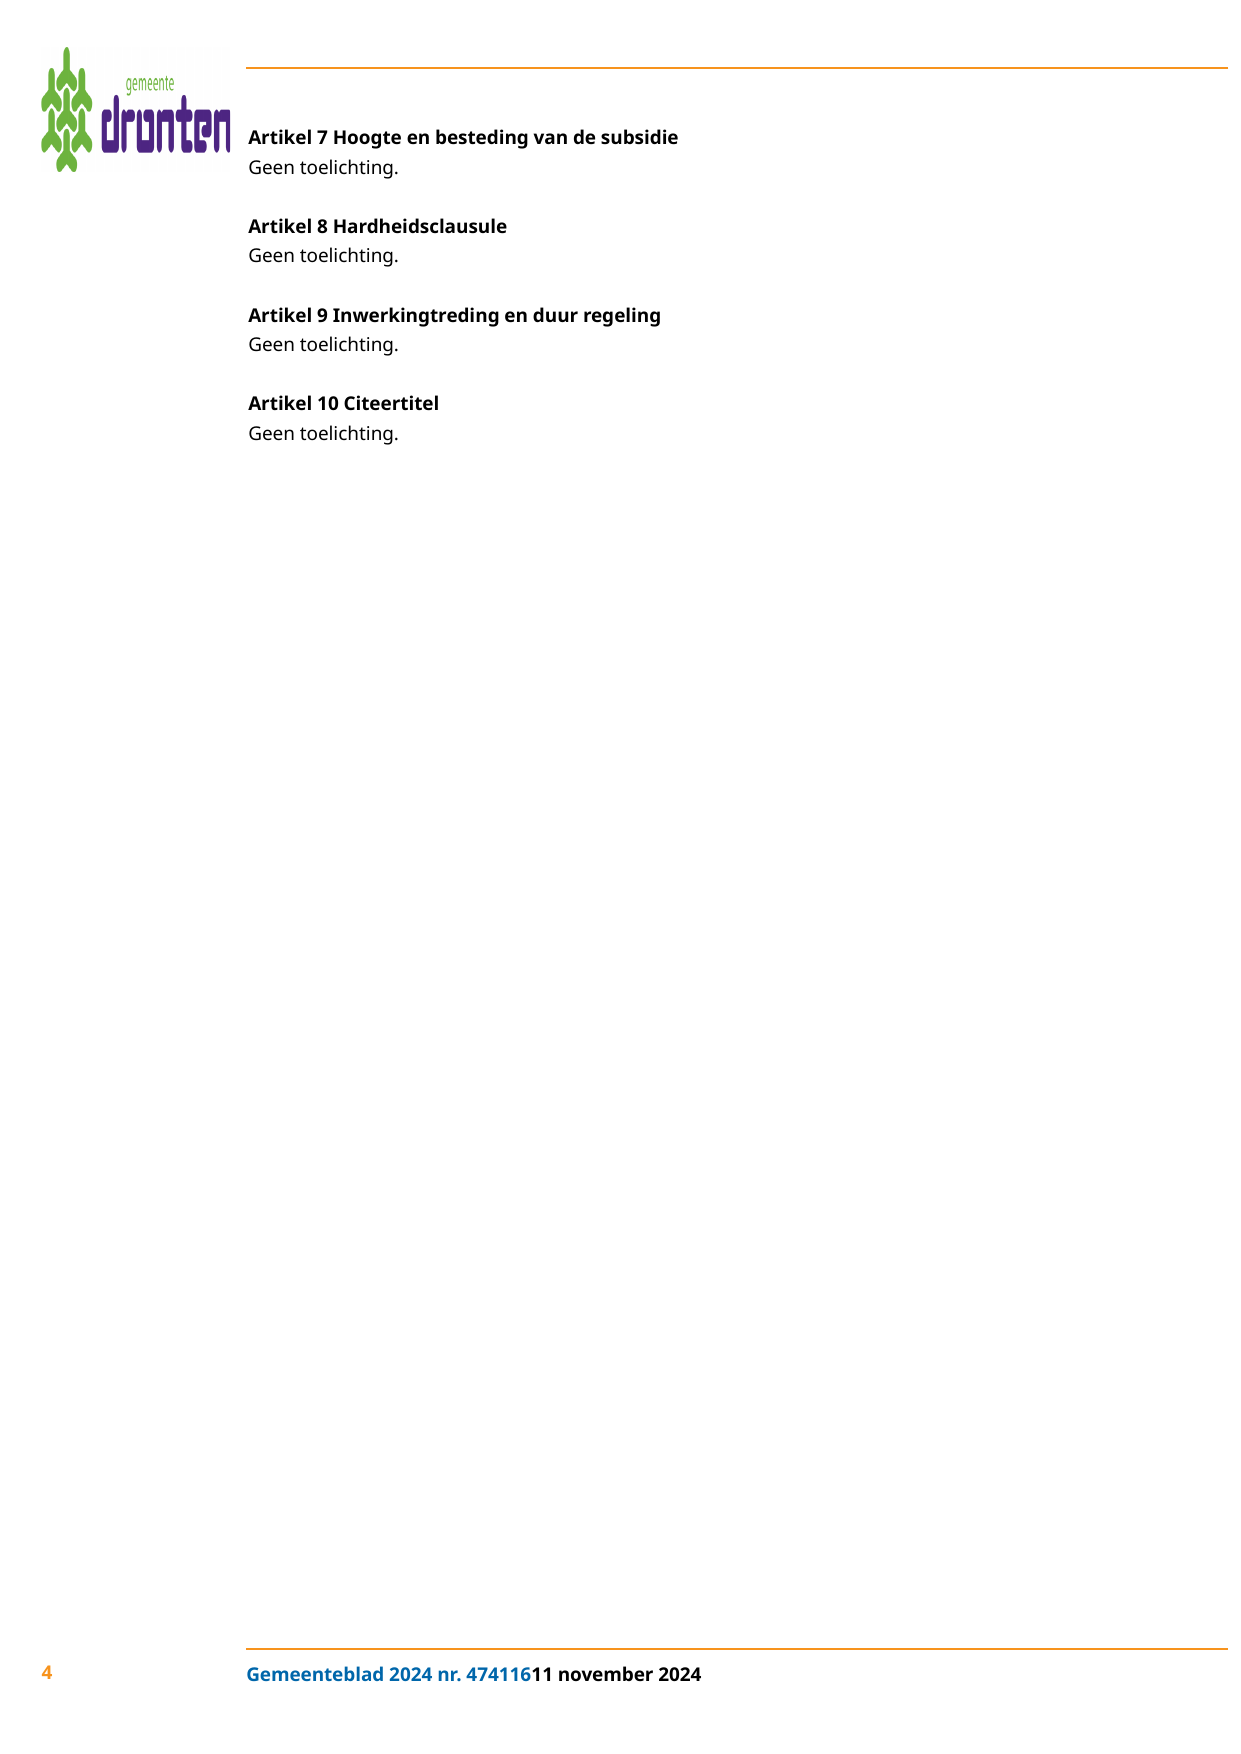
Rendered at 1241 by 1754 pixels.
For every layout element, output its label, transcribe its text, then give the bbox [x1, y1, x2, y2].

text Artikel 9 Inwerkingtreding en duur regeling [248, 302, 1152, 328]
text Artikel 10 Citeertitel [248, 391, 1152, 416]
picture [41, 47, 231, 172]
text Geen toelichting. [248, 243, 1152, 268]
text Geen toelichting. [248, 420, 1152, 446]
text Geen toelichting. [248, 331, 1152, 357]
text Artikel 7 Hoogte en besteding van de subsidie [248, 124, 1152, 150]
text Artikel 8 Hardheidsclausule [248, 213, 1152, 239]
text Geen toelichting. [248, 154, 1152, 180]
